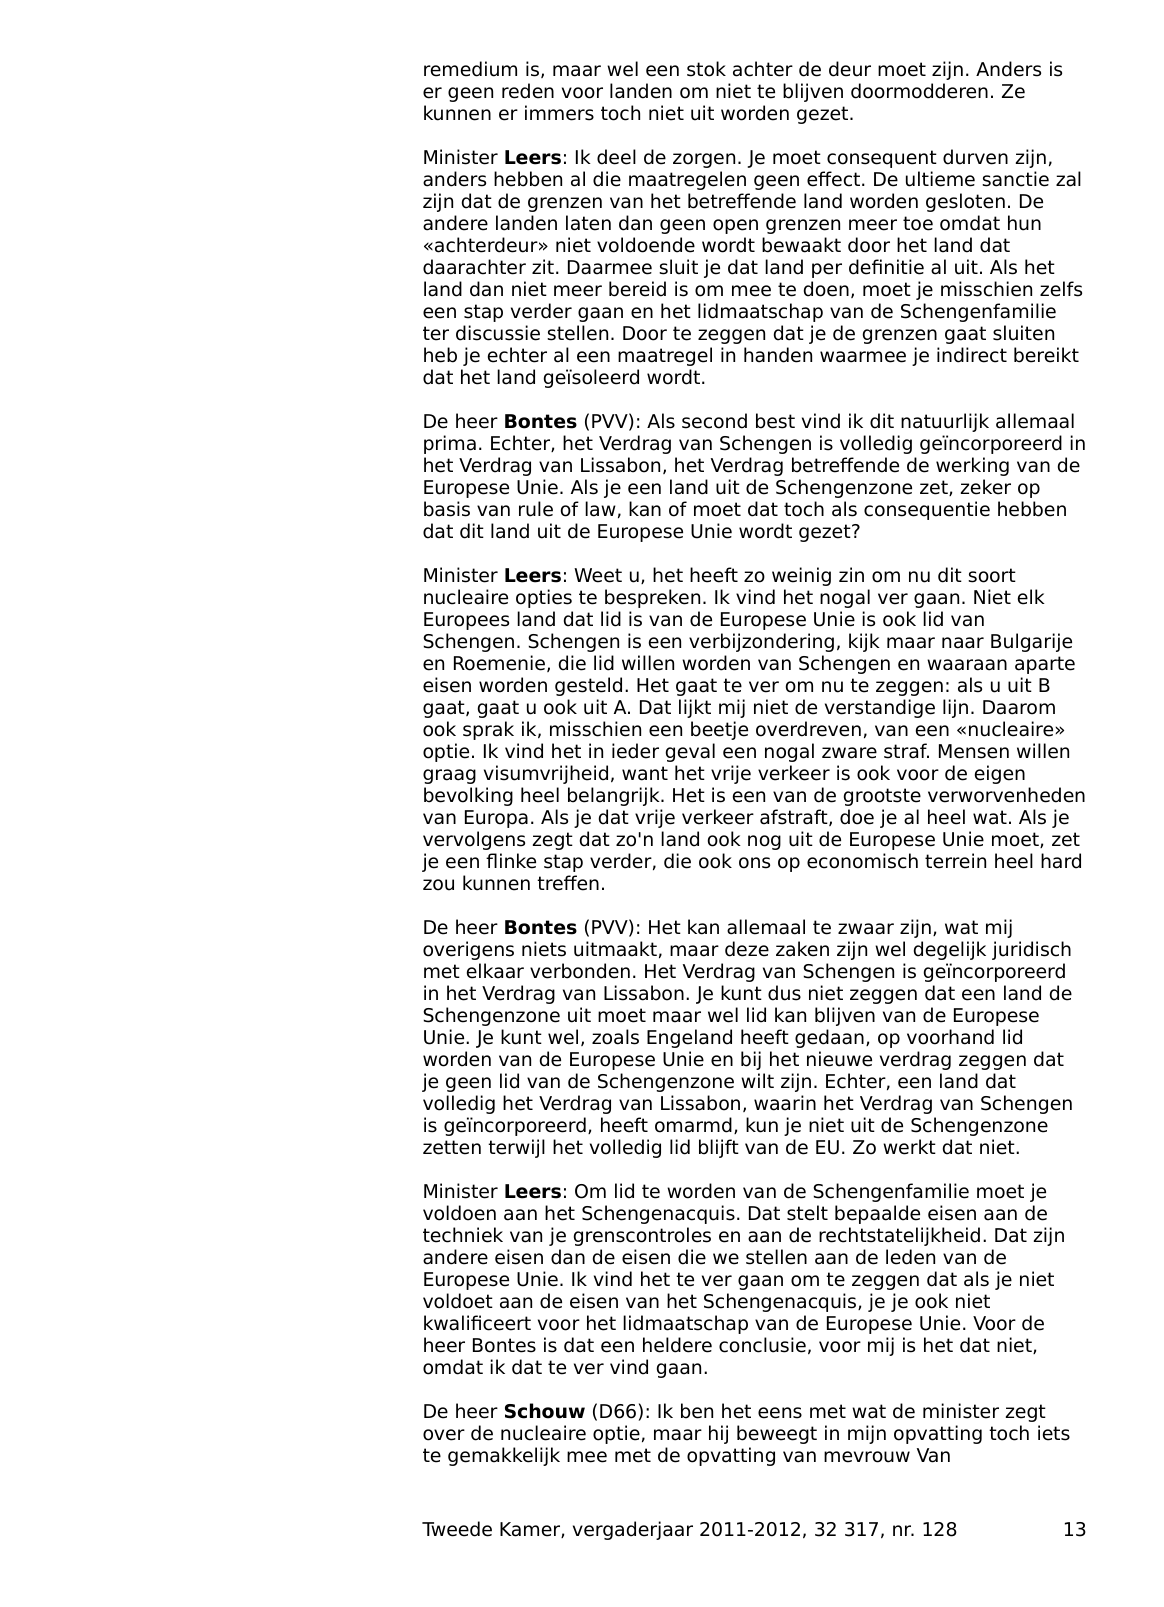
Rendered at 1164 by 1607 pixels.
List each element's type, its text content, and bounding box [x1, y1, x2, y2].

text Minister Leers: Ik deel de zorgen. Je moet consequent durven zijn, anders hebben al die maatregelen geen effect. De ultieme sanctie zal zijn dat de grenzen van het betreffende land worden gesloten. De andere landen laten dan geen open grenzen meer toe omdat hun «achterdeur» niet voldoende wordt bewaakt door het land dat daarachter zit. Daarmee sluit je dat land per definitie al uit. Als het land dan niet meer bereid is om mee te doen, moet je misschien zelfs een stap verder gaan en het lidmaatschap van de Schengenfamilie ter discussie stellen. Door te zeggen dat je de grenzen gaat sluiten heb je echter al een maatregel in handen waarmee je indirect bereikt dat het land geïsoleerd wordt. [422, 147, 1087, 389]
text Minister Leers: Om lid te worden van de Schengenfamilie moet je voldoen aan het Schengenacquis. Dat stelt bepaalde eisen aan de techniek van je grenscontroles en aan de rechtstatelijkheid. Dat zijn andere eisen dan de eisen die we stellen aan de leden van de Europese Unie. Ik vind het te ver gaan om te zeggen dat als je niet voldoet aan de eisen van het Schengenacquis, je je ook niet kwalificeert voor het lidmaatschap van de Europese Unie. Voor de heer Bontes is dat een heldere conclusie, voor mij is het dat niet, omdat ik dat te ver vind gaan. [422, 1181, 1087, 1379]
text De heer Bontes (PVV): Als second best vind ik dit natuurlijk allemaal prima. Echter, het Verdrag van Schengen is volledig geïncorporeerd in het Verdrag van Lissabon, het Verdrag betreffende de werking van de Europese Unie. Als je een land uit de Schengenzone zet, zeker op basis van rule of law, kan of moet dat toch als consequentie hebben dat dit land uit de Europese Unie wordt gezet? [422, 411, 1087, 543]
text De heer Schouw (D66): Ik ben het eens met wat de minister zegt over de nucleaire optie, maar hij beweegt in mijn opvatting toch iets te gemakkelijk mee met de opvatting van mevrouw Van [422, 1401, 1087, 1467]
text De heer Bontes (PVV): Het kan allemaal te zwaar zijn, wat mij overigens niets uitmaakt, maar deze zaken zijn wel degelijk juridisch met elkaar verbonden. Het Verdrag van Schengen is geïncorporeerd in het Verdrag van Lissabon. Je kunt dus niet zeggen dat een land de Schengenzone uit moet maar wel lid kan blijven van de Europese Unie. Je kunt wel, zoals Engeland heeft gedaan, op voorhand lid worden van de Europese Unie en bij het nieuwe verdrag zeggen dat je geen lid van de Schengenzone wilt zijn. Echter, een land dat volledig het Verdrag van Lissabon, waarin het Verdrag van Schengen is geïncorporeerd, heeft omarmd, kun je niet uit de Schengenzone zetten terwijl het volledig lid blijft van de EU. Zo werkt dat niet. [422, 917, 1087, 1159]
text remedium is, maar wel een stok achter de deur moet zijn. Anders is er geen reden voor landen om niet te blijven doormodderen. Ze kunnen er immers toch niet uit worden gezet. [422, 59, 1087, 125]
text Minister Leers: Weet u, het heeft zo weinig zin om nu dit soort nucleaire opties te bespreken. Ik vind het nogal ver gaan. Niet elk Europees land dat lid is van de Europese Unie is ook lid van Schengen. Schengen is een verbijzondering, kijk maar naar Bulgarije en Roemenie, die lid willen worden van Schengen en waaraan aparte eisen worden gesteld. Het gaat te ver om nu te zeggen: als u uit B gaat, gaat u ook uit A. Dat lijkt mij niet de verstandige lijn. Daarom ook sprak ik, misschien een beetje overdreven, van een «nucleaire» optie. Ik vind het in ieder geval een nogal zware straf. Mensen willen graag visumvrijheid, want het vrije verkeer is ook voor de eigen bevolking heel belangrijk. Het is een van de grootste verworvenheden van Europa. Als je dat vrije verkeer afstraft, doe je al heel wat. Als je vervolgens zegt dat zo'n land ook nog uit de Europese Unie moet, zet je een flinke stap verder, die ook ons op economisch terrein heel hard zou kunnen treffen. [422, 565, 1087, 895]
